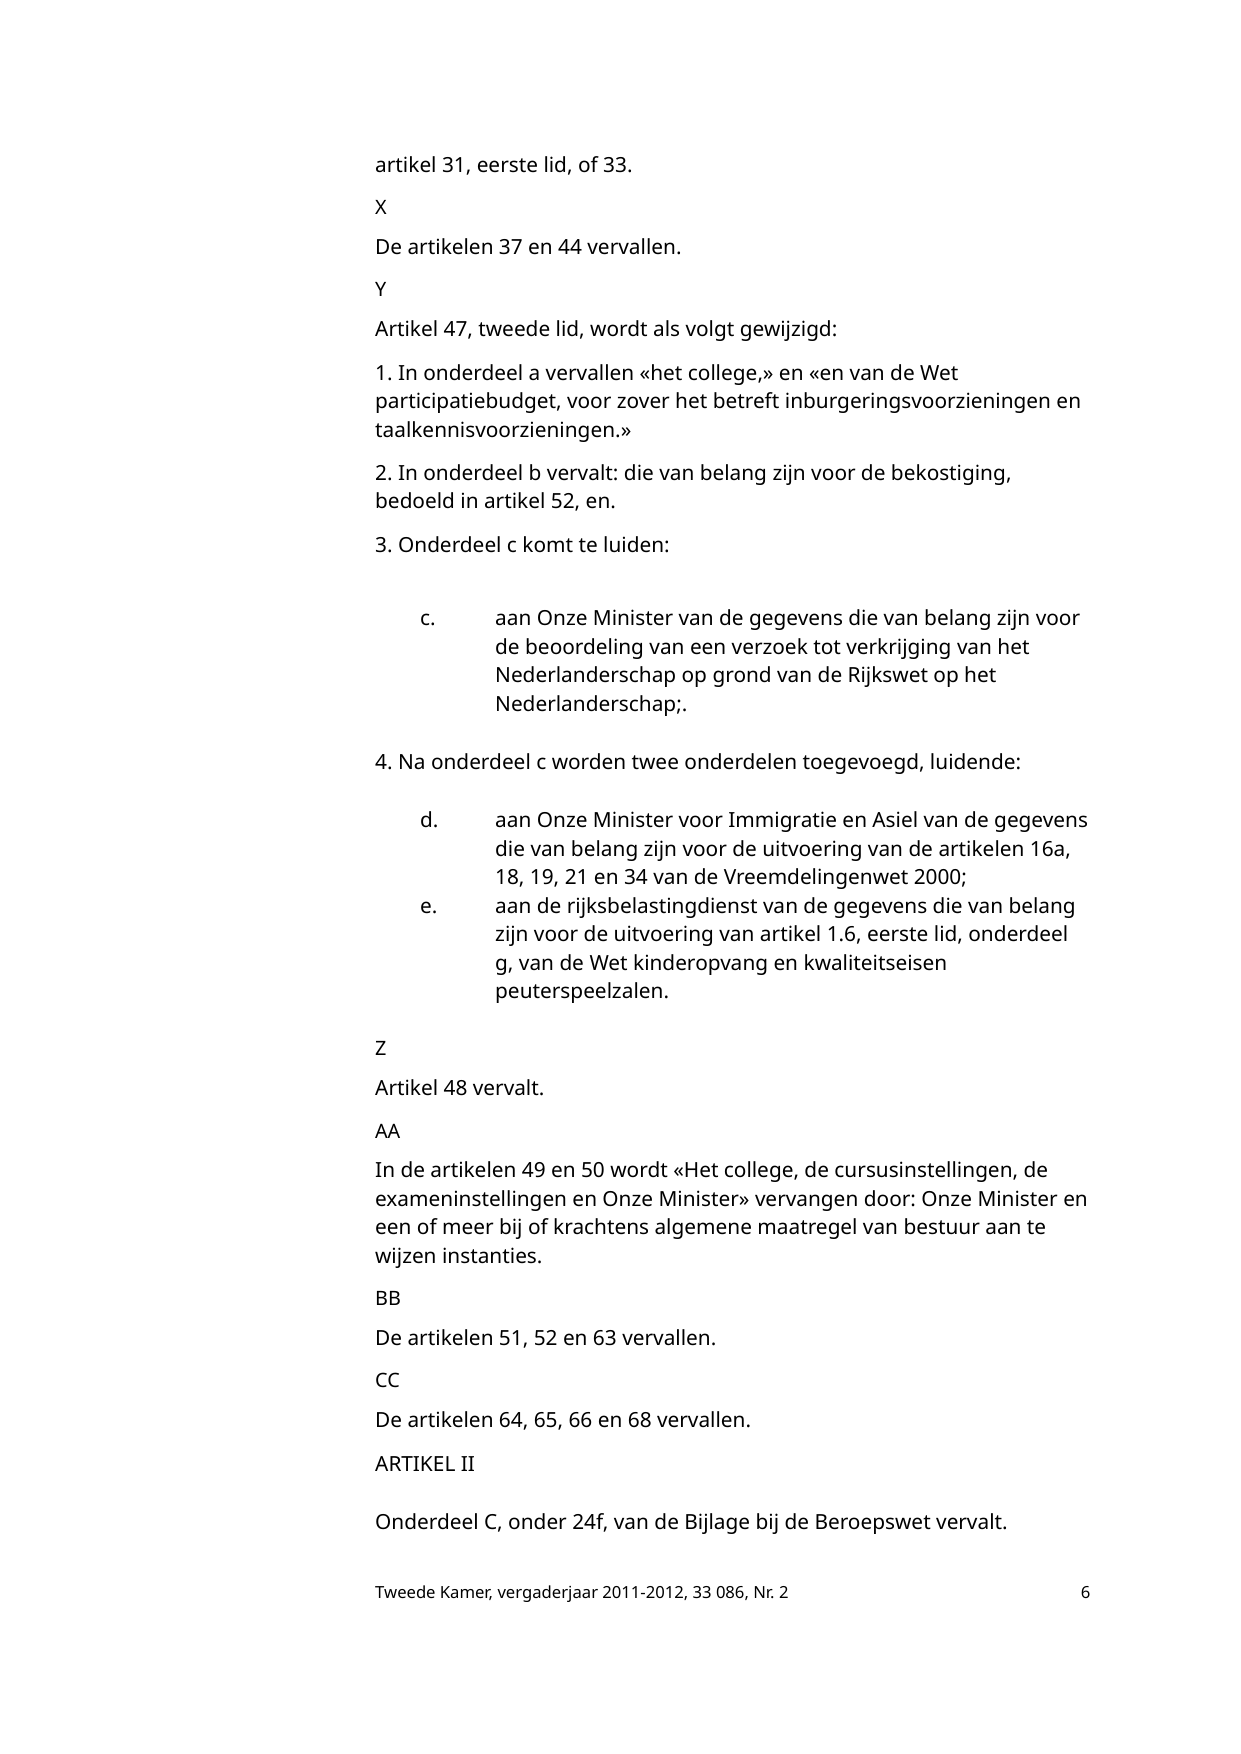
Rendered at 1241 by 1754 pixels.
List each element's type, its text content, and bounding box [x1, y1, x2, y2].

list aan de rijksbelastingdienst van de gegevens die van belang zijn voor de uitvoering van artikel 1.6, eerste lid, onderdeel g, van de Wet kinderopvang en kwaliteitseisen peuterspeelzalen. [420, 891, 1090, 1005]
text In de artikelen 49 en 50 wordt «Het college, de cursusinstellingen, de exameninstellingen en Onze Minister» vervangen door: Onze Minister en een of meer bij of krachtens algemene maatregel van bestuur aan te wijzen instanties. [375, 1156, 1090, 1269]
text 1. In onderdeel a vervallen «het college,» en «en van de Wet participatiebudget, voor zover het betreft inburgeringsvoorzieningen en taalkennisvoorzieningen.» [375, 358, 1090, 443]
text Y [375, 276, 1090, 303]
text Artikel 48 vervalt. [375, 1073, 1090, 1102]
list aan Onze Minister voor Immigratie en Asiel van de gegevens die van belang zijn voor de uitvoering van de artikelen 16a, 18, 19, 21 en 34 van de Vreemdelingenwet 2000; [420, 806, 1090, 891]
text 2. In onderdeel b vervalt: die van belang zijn voor de bekostiging, bedoeld in artikel 52, en. [375, 458, 1090, 515]
list aan Onze Minister van de gegevens die van belang zijn voor de beoordeling van een verzoek tot verkrijging van het Nederlanderschap op grond van de Rijkswet op het Nederlanderschap;. [420, 603, 1090, 717]
text De artikelen 64, 65, 66 en 68 vervallen. [375, 1405, 1090, 1434]
subtitle ARTIKEL II [375, 1449, 1090, 1477]
text Onderdeel C, onder 24f, van de Bijlage bij de Beroepswet vervalt. [375, 1507, 1090, 1536]
text artikel 31, eerste lid, of 33. [375, 150, 1090, 178]
text Artikel 47, tweede lid, wordt als volgt gewijzigd: [375, 314, 1090, 343]
text BB [375, 1284, 1090, 1311]
text 4. Na onderdeel c worden twee onderdelen toegevoegd, luidende: [375, 747, 1090, 776]
text De artikelen 51, 52 en 63 vervallen. [375, 1323, 1090, 1352]
text AA [375, 1117, 1090, 1144]
text X [375, 193, 1090, 220]
text Z [375, 1035, 1090, 1062]
text De artikelen 37 en 44 vervallen. [375, 232, 1090, 261]
text CC [375, 1367, 1090, 1393]
text 3. Onderdeel c komt te luiden: [375, 530, 1090, 558]
